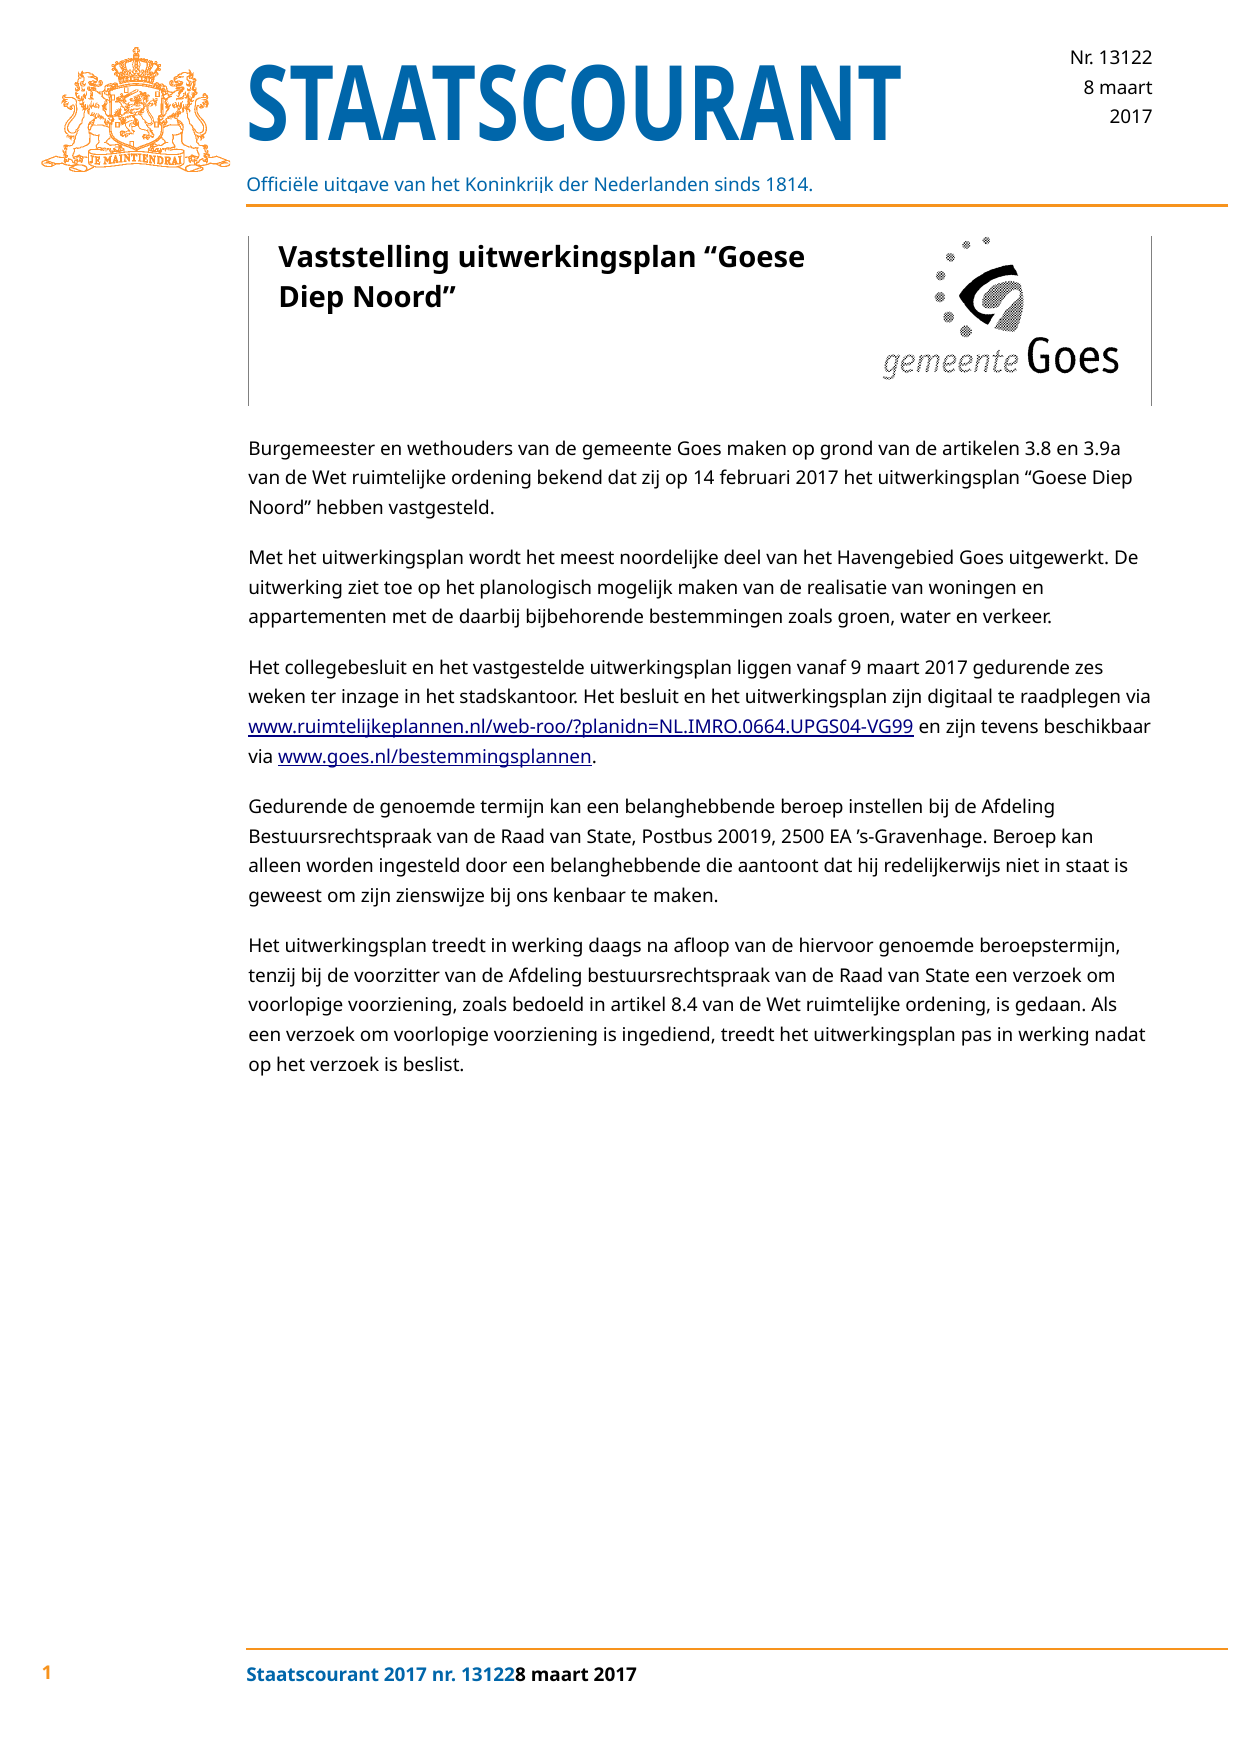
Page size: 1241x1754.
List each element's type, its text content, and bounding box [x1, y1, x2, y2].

table_header Vaststelling uitwerkingsplan “Goese Diep Noord” [249, 236, 850, 406]
picture [882, 236, 1119, 380]
table_header [850, 236, 1151, 406]
text Burgemeester en wethouders van de gemeente Goes maken op grond van de artikelen 3.8 en 3.9a van de Wet ruimtelijke ordening bekend dat zij op 14 februari 2017 het uitwerkingsplan “Goese Diep Noord” hebben vastgesteld. [248, 435, 1152, 520]
text Met het uitwerkingsplan wordt het meest noordelijke deel van het Havengebied Goes uitgewerkt. De uitwerking ziet toe op het planologisch mogelijk maken van de realisatie van woningen en appartementen met de daarbij bijbehorende bestemmingen zoals groen, water en verkeer. [248, 544, 1152, 629]
text Gedurende de genoemde termijn kan een belanghebbende beroep instellen bij de Afdeling Bestuursrechtspraak van de Raad van State, Postbus 20019, 2500 EA ’s-Gravenhage. Beroep kan alleen worden ingesteld door een belanghebbende die aantoont dat hij redelijkerwijs niet in staat is geweest om zijn zienswijze bij ons kenbaar te maken. [248, 793, 1152, 908]
text Het collegebesluit en het vastgestelde uitwerkingsplan liggen vanaf 9 maart 2017 gedurende zes weken ter inzage in het stadskantoor. Het besluit en het uitwerkingsplan zijn digitaal te raadplegen via www.ruimtelijkeplannen.nl/web-roo/?planidn=NL.IMRO.0664.UPGS04-VG99 en zijn tevens beschikbaar via www.goes.nl/bestemmingsplannen. [248, 654, 1152, 769]
text Het uitwerkingsplan treedt in werking daags na afloop van de hiervoor genoemde beroepstermijn, tenzij bij de voorzitter van de Afdeling bestuursrechtspraak van de Raad van State een verzoek om voorlopige voorziening, zoals bedoeld in artikel 8.4 van de Wet ruimtelijke ordening, is gedaan. Als een verzoek om voorlopige voorziening is ingediend, treedt het uitwerkingsplan pas in werking nadat op het verzoek is beslist. [248, 932, 1152, 1077]
picture [41, 47, 231, 172]
